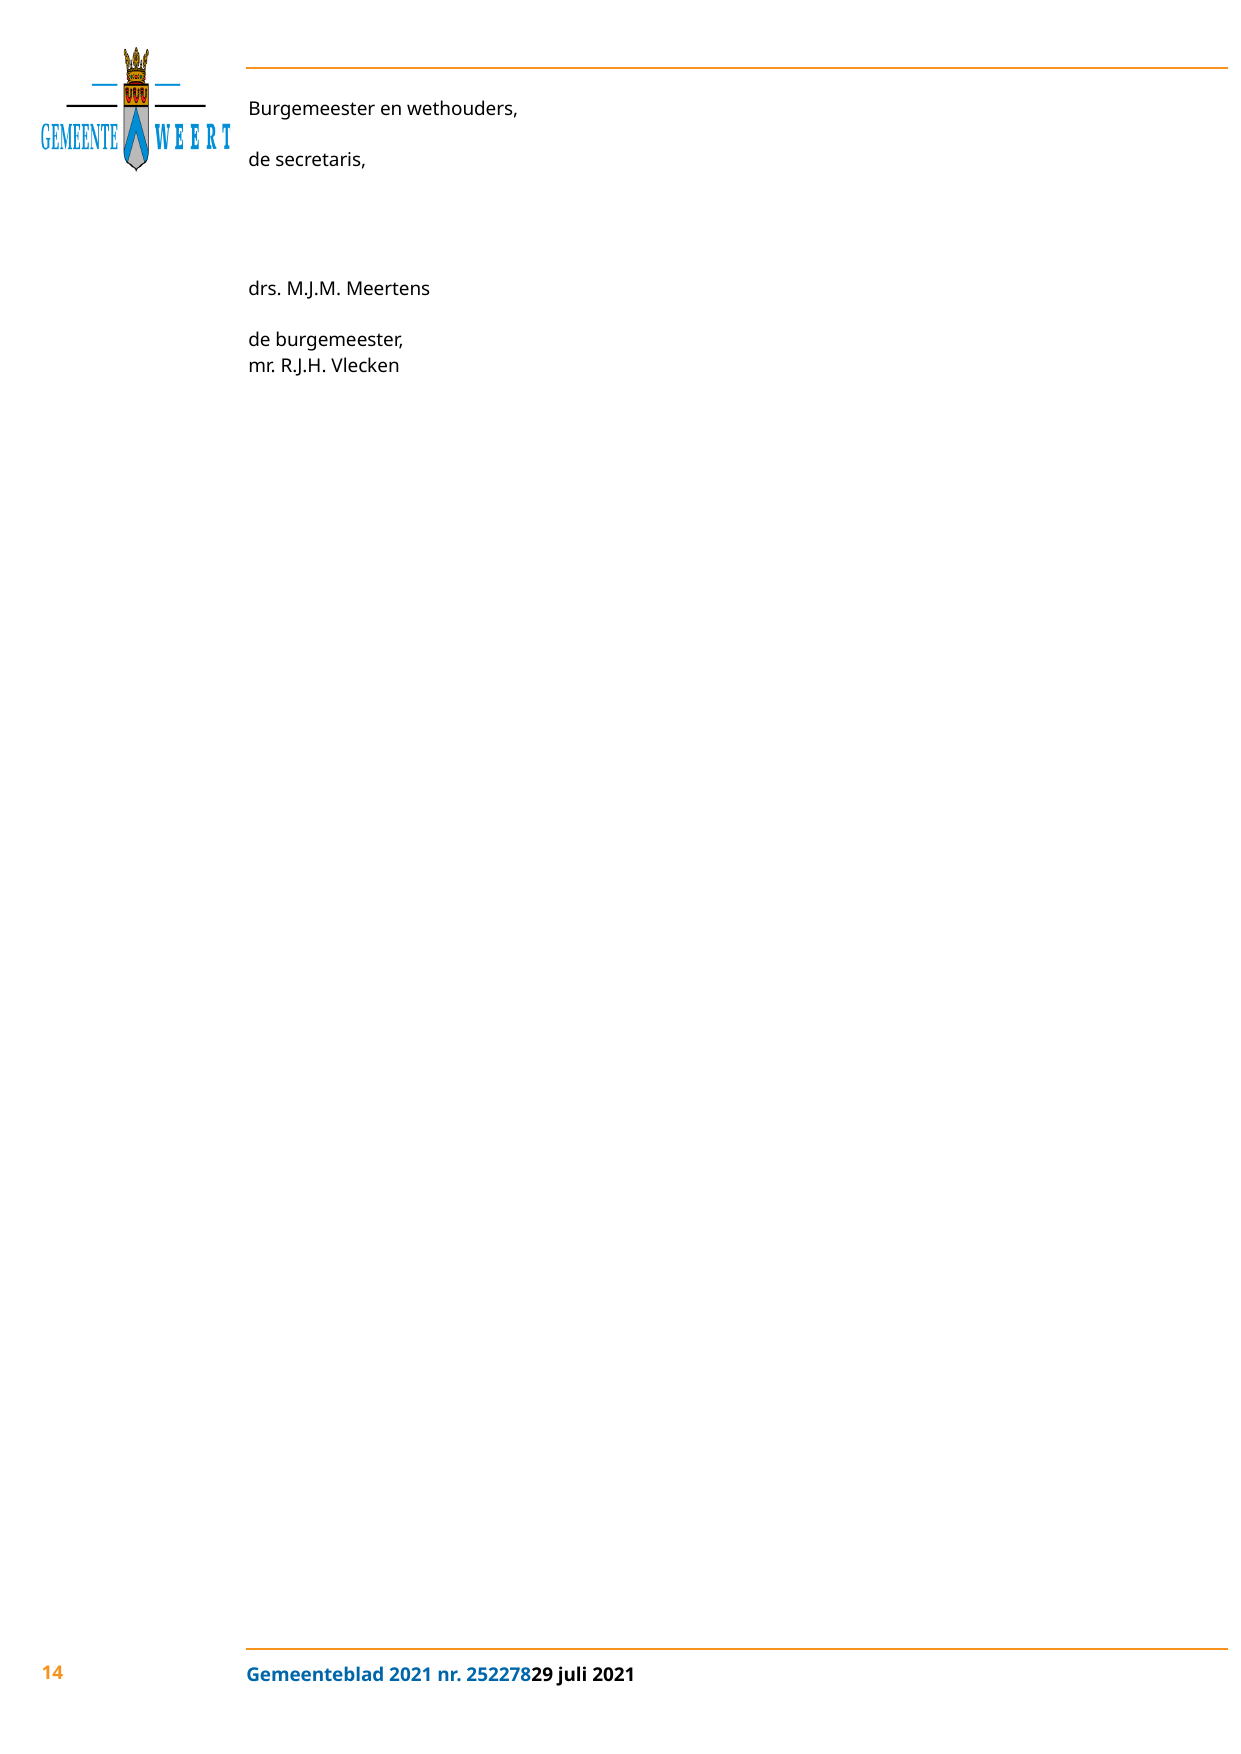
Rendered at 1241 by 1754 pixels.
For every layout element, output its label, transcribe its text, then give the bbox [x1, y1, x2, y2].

text drs. M.J.M. Meertens [248, 275, 1152, 301]
text Burgemeester en wethouders, [248, 95, 1152, 121]
picture [41, 47, 231, 172]
text de secretaris, [248, 146, 1152, 172]
text de burgemeester, [248, 326, 1152, 352]
text mr. R.J.H. Vlecken [248, 352, 1152, 378]
